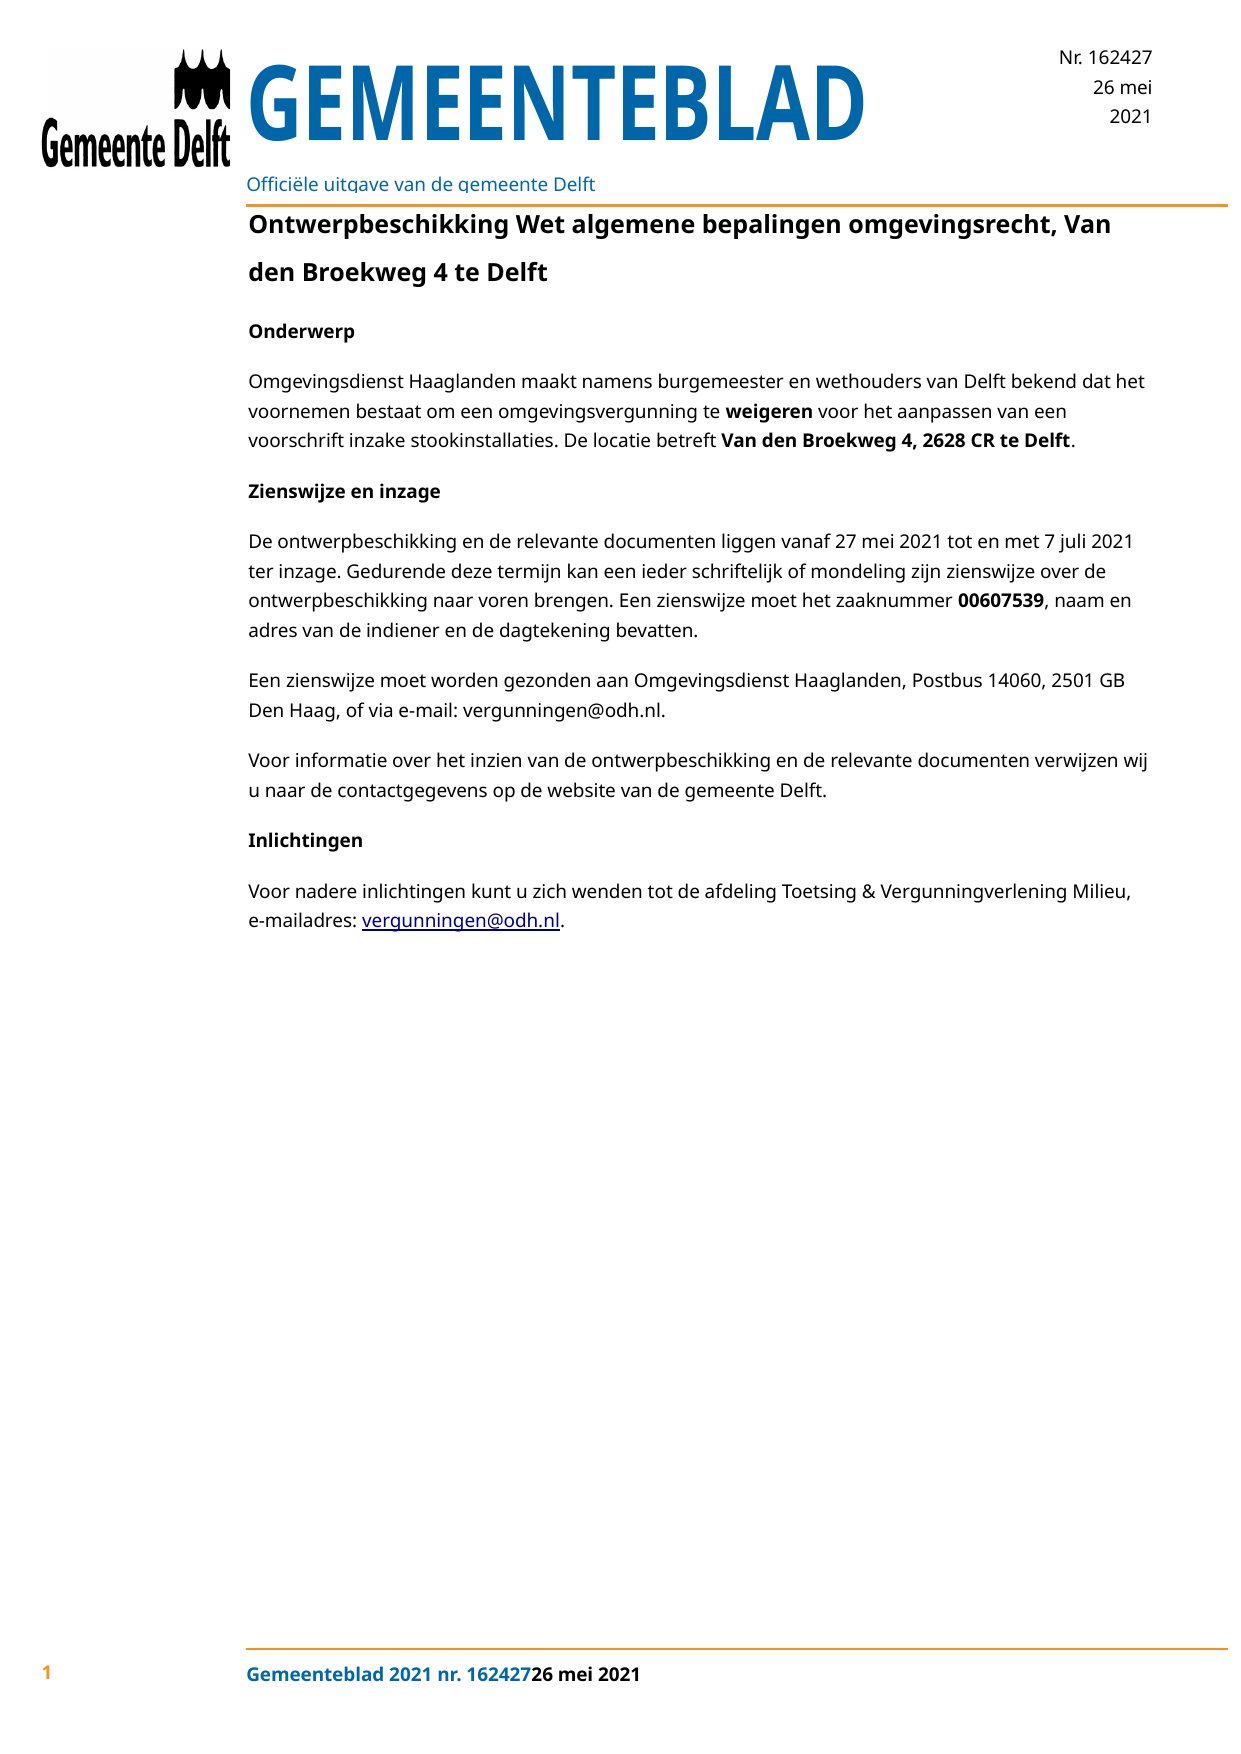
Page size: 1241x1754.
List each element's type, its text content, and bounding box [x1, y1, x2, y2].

text Voor informatie over het inzien van de ontwerpbeschikking en de relevante documenten verwijzen wij u naar de contactgegevens op de website van de gemeente Delft. [248, 747, 1152, 803]
text De ontwerpbeschikking en de relevante documenten liggen vanaf 27 mei 2021 tot en met 7 juli 2021 ter inzage. Gedurende deze termijn kan een ieder schriftelijk of mondeling zijn zienswijze over de ontwerpbeschikking naar voren brengen. Een zienswijze moet het zaaknummer 00607539, naam en adres van de indiener en de dagtekening bevatten. [248, 528, 1152, 643]
text Voor nadere inlichtingen kunt u zich wenden tot de afdeling Toetsing & Vergunningverlening Milieu, e-mailadres: vergunningen@odh.nl. [248, 878, 1152, 933]
text Zienswijze en inzage [248, 478, 1152, 504]
text Onderwerp [248, 318, 1152, 344]
picture [41, 47, 231, 172]
text Een zienswijze moet worden gezonden aan Omgevingsdienst Haaglanden, Postbus 14060, 2501 GB Den Haag, of via e-mail: vergunningen@odh.nl. [248, 667, 1152, 723]
text Inlichtingen [248, 827, 1152, 853]
text Ontwerpbeschikking Wet algemene bepalingen omgevingsrecht, Van den Broekweg 4 te Delft [248, 207, 1152, 288]
text Omgevingsdienst Haaglanden maakt namens burgemeester en wethouders van Delft bekend dat het voornemen bestaat om een omgevingsvergunning te weigeren voor het aanpassen van een voorschrift inzake stookinstallaties. De locatie betreft Van den Broekweg 4, 2628 CR te Delft. [248, 368, 1152, 453]
